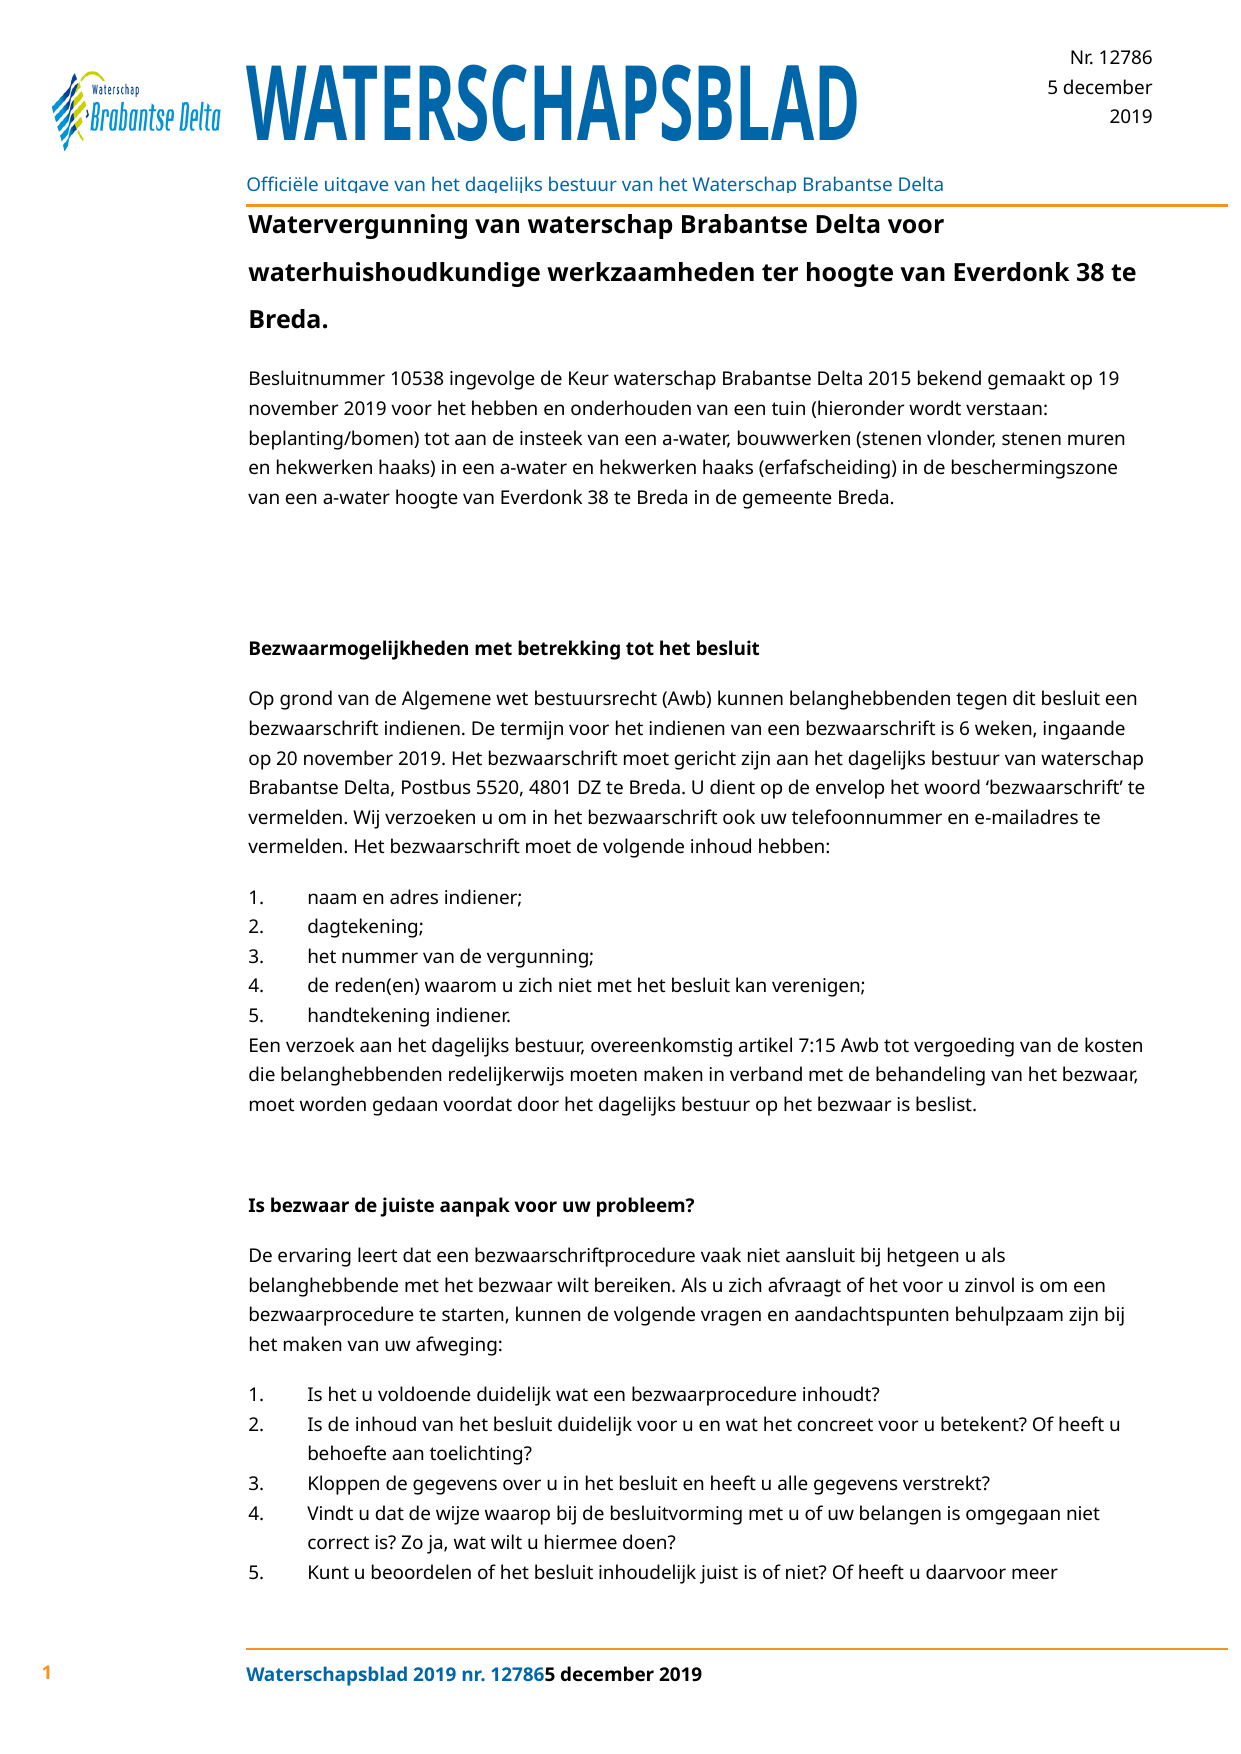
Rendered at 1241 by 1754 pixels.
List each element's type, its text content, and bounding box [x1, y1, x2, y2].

text Een verzoek aan het dagelijks bestuur, overeenkomstig artikel 7:15 Awb tot vergoeding van de kosten die belanghebbenden redelijkerwijs moeten maken in verband met de behandeling van het bezwaar, moet worden gedaan voordat door het dagelijks bestuur op het bezwaar is beslist. [248, 1032, 1152, 1117]
list handtekening indiener. [248, 1002, 1152, 1028]
list het nummer van de vergunning; [248, 943, 1152, 969]
list Is de inhoud van het besluit duidelijk voor u en wat het concreet voor u betekent? Of heeft u behoefte aan toelichting? [248, 1411, 1152, 1466]
picture [41, 47, 231, 172]
list de reden(en) waarom u zich niet met het besluit kan verenigen; [248, 973, 1152, 998]
text Op grond van de Algemene wet bestuursrecht (Awb) kunnen belanghebbenden tegen dit besluit een bezwaarschrift indienen. De termijn voor het indienen van een bezwaarschrift is 6 weken, ingaande op 20 november 2019. Het bezwaarschrift moet gericht zijn aan het dagelijks bestuur van waterschap Brabantse Delta, Postbus 5520, 4801 DZ te Breda. U dient op de envelop het woord ‘bezwaarschrift’ te vermelden. Wij verzoeken u om in het bezwaarschrift ook uw telefoonnummer en e‑mailadres te vermelden. Het bezwaarschrift moet de volgende inhoud hebben: [248, 686, 1152, 859]
text De ervaring leert dat een bezwaarschriftprocedure vaak niet aansluit bij hetgeen u als belanghebbende met het bezwaar wilt bereiken. Als u zich afvraagt of het voor u zinvol is om een bezwaarprocedure te starten, kunnen de volgende vragen en aandachtspunten behulpzaam zijn bij het maken van uw afweging: [248, 1242, 1152, 1357]
text Is bezwaar de juiste aanpak voor uw probleem? [248, 1192, 1152, 1217]
text Besluitnummer 10538 ingevolge de Keur waterschap Brabantse Delta 2015 bekend gemaakt op 19 november 2019 voor het hebben en onderhouden van een tuin (hieronder wordt verstaan: beplanting/bomen) tot aan de insteek van een a-water, bouwwerken (stenen vlonder, stenen muren en hekwerken haaks) in een a-water en hekwerken haaks (erfafscheiding) in de beschermingszone van een a-water hoogte van Everdonk 38 te Breda in de gemeente Breda. [248, 366, 1152, 509]
list dagtekening; [248, 913, 1152, 939]
list naam en adres indiener; [248, 884, 1152, 909]
list Is het u voldoende duidelijk wat een bezwaarprocedure inhoudt? [248, 1381, 1152, 1407]
text Watervergunning van waterschap Brabantse Delta voor waterhuishoudkundige werkzaamheden ter hoogte van Everdonk 38 te Breda. [248, 207, 1152, 336]
list Kunt u beoordelen of het besluit inhoudelijk juist is of niet? Of heeft u daarvoor meer [248, 1559, 1152, 1584]
list Vindt u dat de wijze waarop bij de besluitvorming met u of uw belangen is omgegaan niet correct is? Zo ja, wat wilt u hiermee doen? [248, 1500, 1152, 1555]
list Kloppen de gegevens over u in het besluit en heeft u alle gegevens verstrekt? [248, 1470, 1152, 1496]
text Bezwaarmogelijkheden met betrekking tot het besluit [248, 635, 1152, 661]
